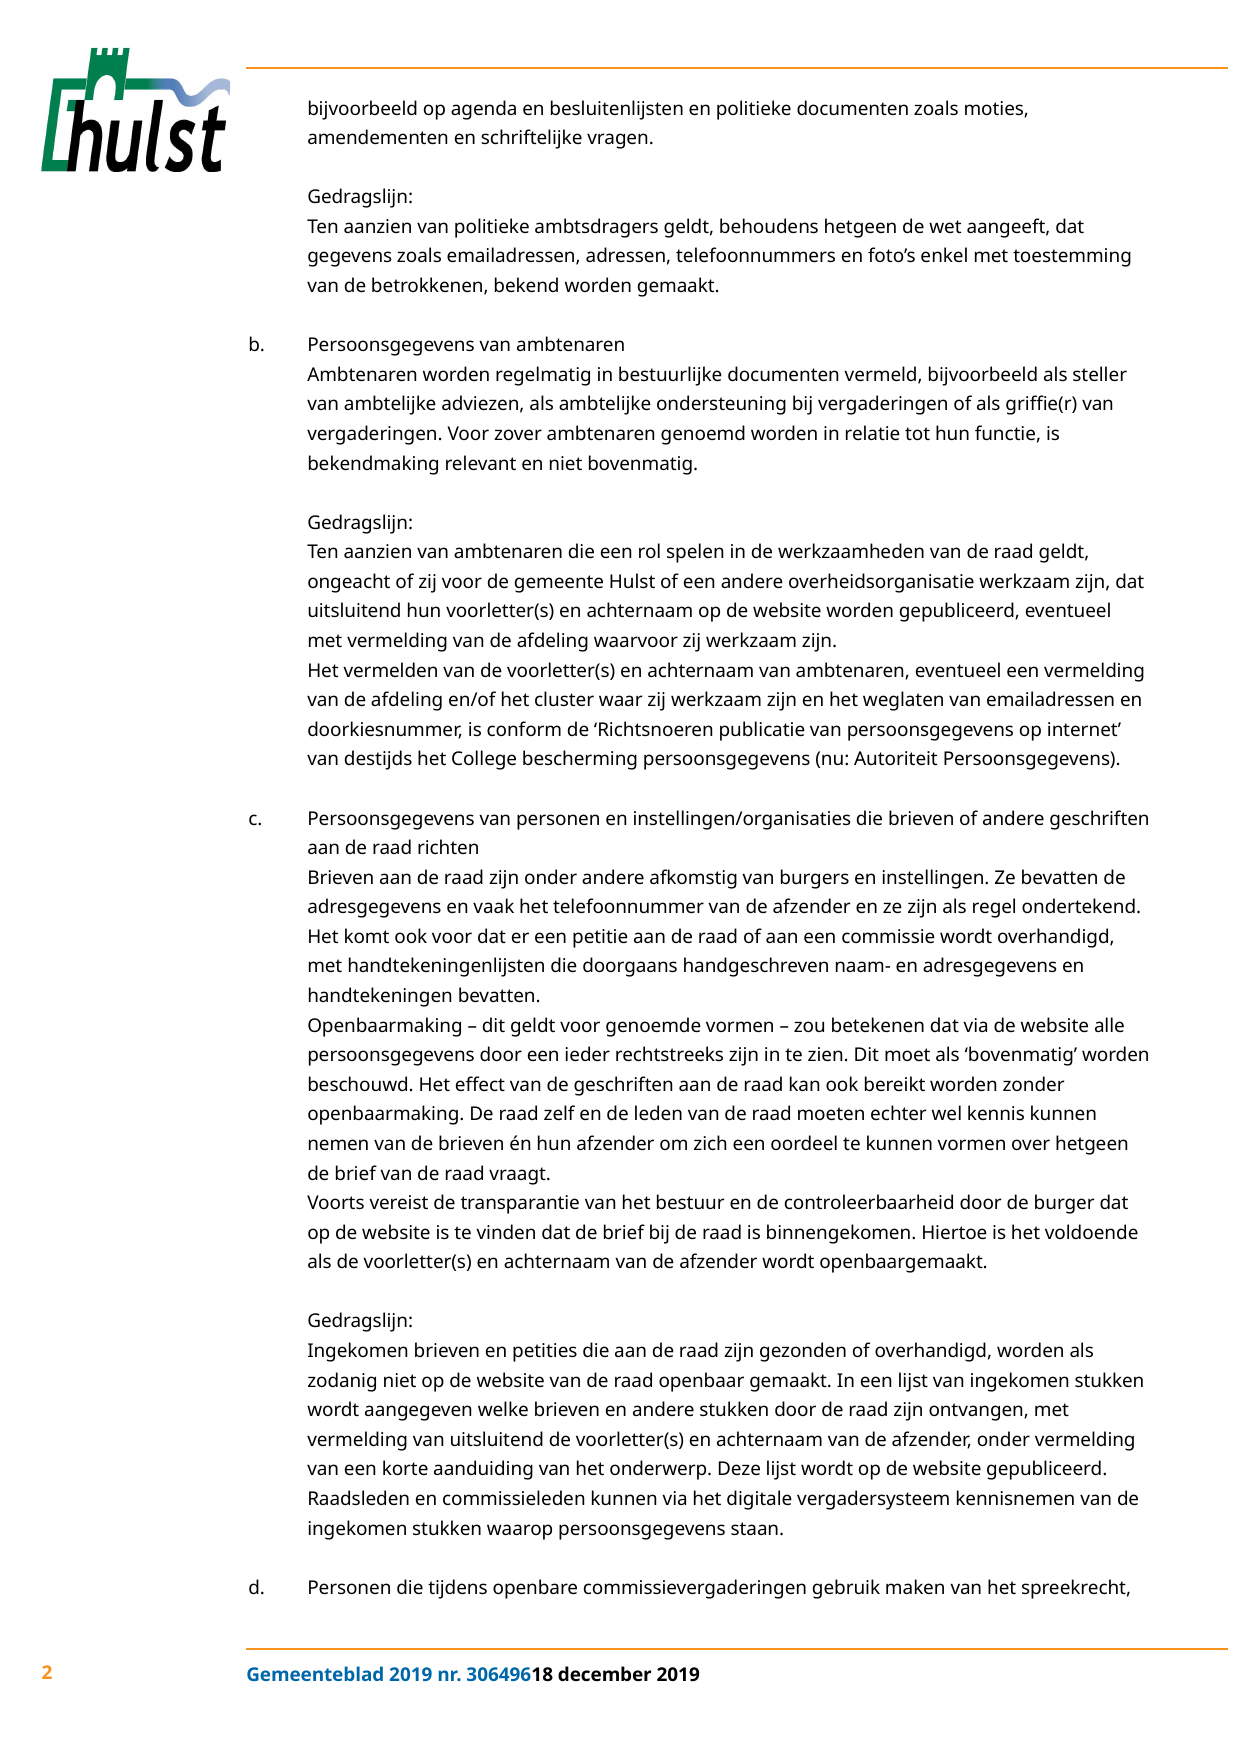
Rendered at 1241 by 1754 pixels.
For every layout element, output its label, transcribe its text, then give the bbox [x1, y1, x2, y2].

list Ambtenaren worden regelmatig in bestuurlijke documenten vermeld, bijvoorbeeld als steller van ambtelijke adviezen, als ambtelijke ondersteuning bij vergaderingen of als griffie(r) van vergaderingen. Voor zover ambtenaren genoemd worden in relatie tot hun functie, is bekendmaking relevant en niet bovenmatig. [248, 361, 1152, 476]
list Gedragslijn: [248, 183, 1152, 209]
list Ten aanzien van politieke ambtsdragers geldt, behoudens hetgeen de wet aangeeft, dat gegevens zoals emailadressen, adressen, telefoonnummers en foto’s enkel met toestemming van de betrokkenen, bekend worden gemaakt. [248, 213, 1152, 298]
list Persoonsgegevens van ambtenaren [248, 331, 1152, 357]
list Ingekomen brieven en petities die aan de raad zijn gezonden of overhandigd, worden als zodanig niet op de website van de raad openbaar gemaakt. In een lijst van ingekomen stukken wordt aangegeven welke brieven en andere stukken door de raad zijn ontvangen, met vermelding van uitsluitend de voorletter(s) en achternaam van de afzender, onder vermelding van een korte aanduiding van het onderwerp. Deze lijst wordt op de website gepubliceerd. [248, 1337, 1152, 1481]
picture [41, 47, 231, 172]
list Persoonsgegevens van personen en instellingen/organisaties die brieven of andere geschriften aan de raad richten [248, 805, 1152, 860]
list Raadsleden en commissieleden kunnen via het digitale vergadersysteem kennisnemen van de ingekomen stukken waarop persoonsgegevens staan. [248, 1485, 1152, 1541]
list Voorts vereist de transparantie van het bestuur en de controleerbaarheid door de burger dat op de website is te vinden dat de brief bij de raad is binnengekomen. Hiertoe is het voldoende als de voorletter(s) en achternaam van de afzender wordt openbaargemaakt. [248, 1189, 1152, 1274]
list Gedragslijn: [248, 509, 1152, 535]
list Brieven aan de raad zijn onder andere afkomstig van burgers en instellingen. Ze bevatten de adresgegevens en vaak het telefoonnummer van de afzender en ze zijn als regel ondertekend. Het komt ook voor dat er een petitie aan de raad of aan een commissie wordt overhandigd, met handtekeningenlijsten die doorgaans handgeschreven naam- en adresgegevens en handtekeningen bevatten. [248, 864, 1152, 1008]
list bijvoorbeeld op agenda en besluitenlijsten en politieke documenten zoals moties, amendementen en schriftelijke vragen. [248, 95, 1152, 150]
list Personen die tijdens openbare commissievergaderingen gebruik maken van het spreekrecht, [248, 1574, 1152, 1600]
list Openbaarmaking – dit geldt voor genoemde vormen – zou betekenen dat via de website alle persoonsgegevens door een ieder rechtstreeks zijn in te zien. Dit moet als ‘bovenmatig’ worden beschouwd. Het effect van de geschriften aan de raad kan ook bereikt worden zonder openbaarmaking. De raad zelf en de leden van de raad moeten echter wel kennis kunnen nemen van de brieven én hun afzender om zich een oordeel te kunnen vormen over hetgeen de brief van de raad vraagt. [248, 1012, 1152, 1186]
list Ten aanzien van ambtenaren die een rol spelen in de werkzaamheden van de raad geldt, ongeacht of zij voor de gemeente Hulst of een andere overheidsorganisatie werkzaam zijn, dat uitsluitend hun voorletter(s) en achternaam op de website worden gepubliceerd, eventueel met vermelding van de afdeling waarvoor zij werkzaam zijn. [248, 538, 1152, 653]
list Gedragslijn: [248, 1308, 1152, 1333]
list Het vermelden van de voorletter(s) en achternaam van ambtenaren, eventueel een vermelding van de afdeling en/of het cluster waar zij werkzaam zijn en het weglaten van emailadressen en doorkiesnummer, is conform de ‘Richtsnoeren publicatie van persoonsgegevens op internet’ van destijds het College bescherming persoonsgegevens (nu: Autoriteit Persoonsgegevens). [248, 657, 1152, 771]
